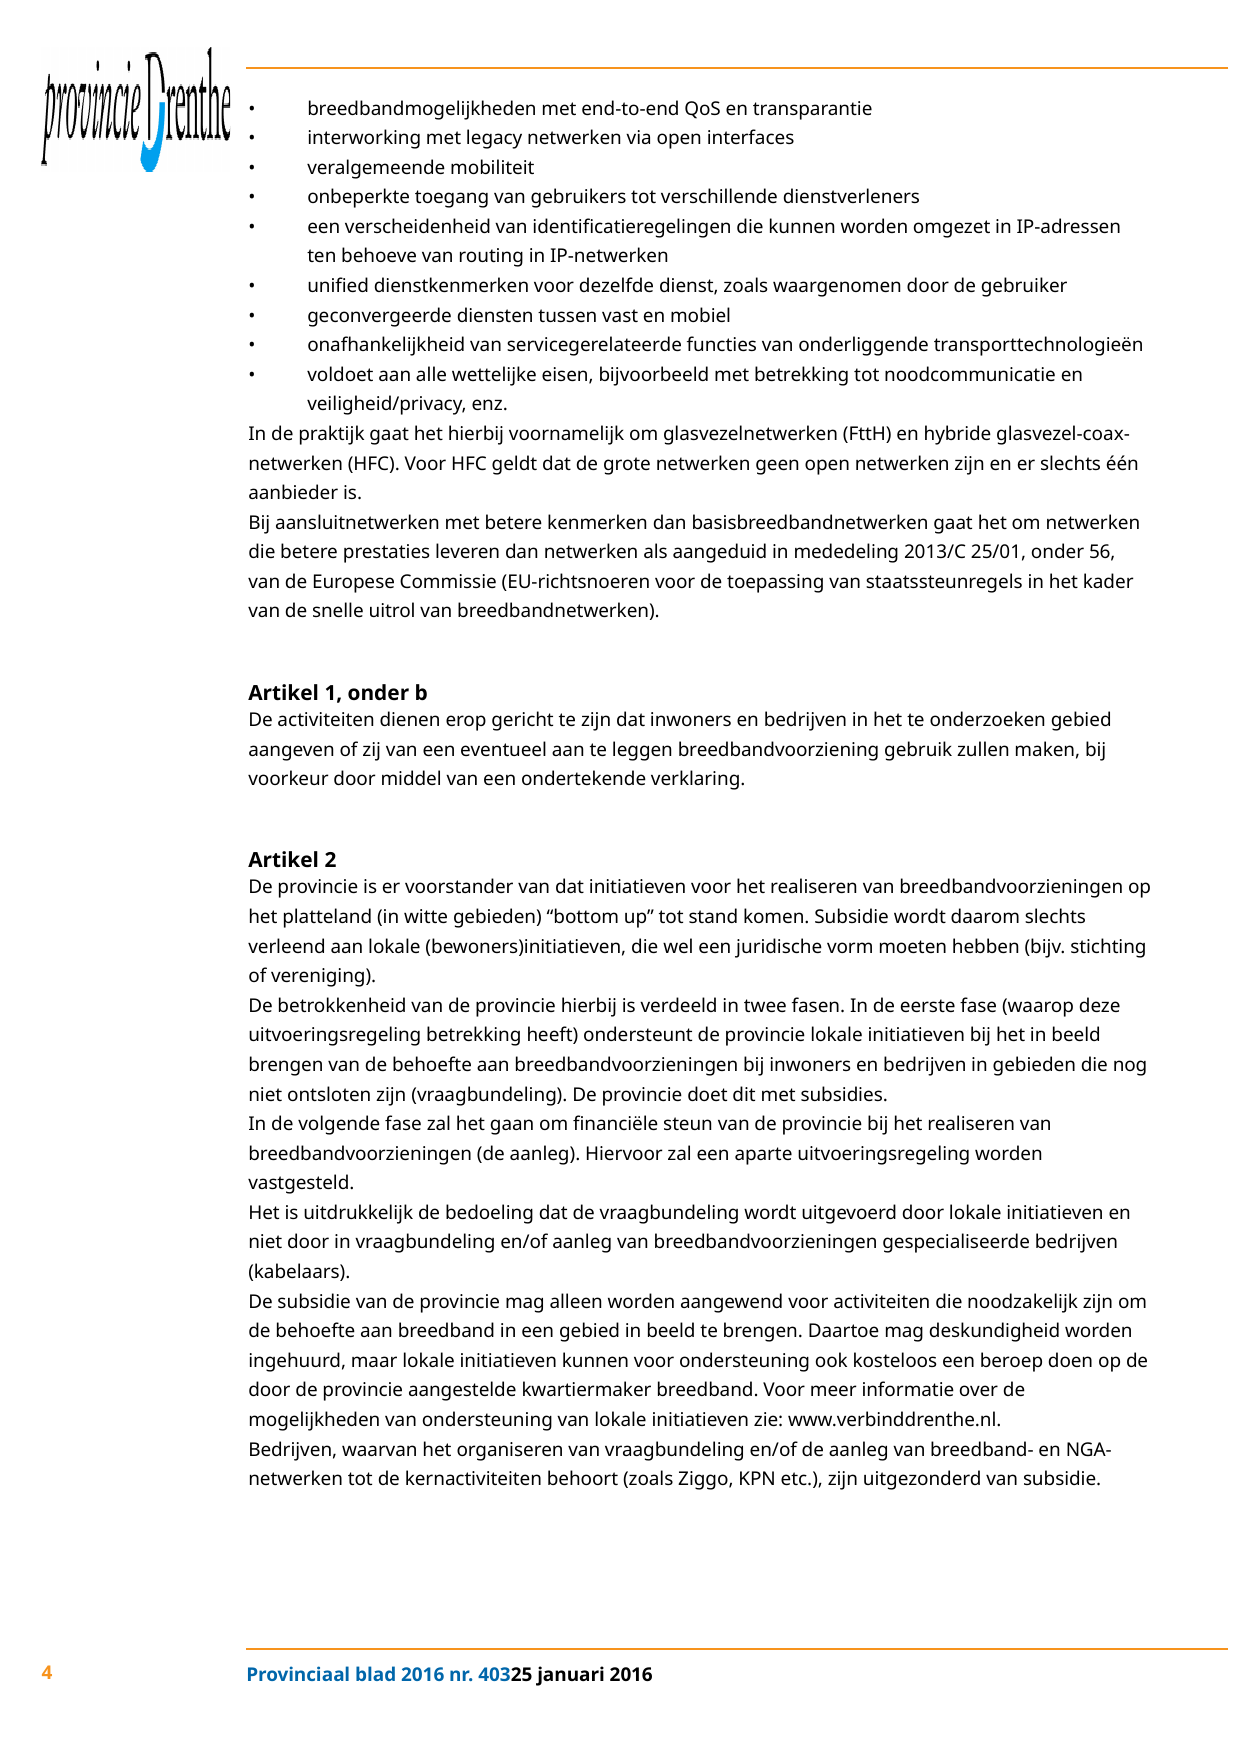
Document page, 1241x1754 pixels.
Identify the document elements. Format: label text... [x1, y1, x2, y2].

list unified dienstkenmerken voor dezelfde dienst, zoals waargenomen door de gebruiker [248, 272, 1152, 298]
text Bedrijven, waarvan het organiseren van vraagbundeling en/of de aanleg van breedband- en NGA-netwerken tot de kernactiviteiten behoort (zoals Ziggo, KPN etc.), zijn uitgezonderd van subsidie. [248, 1436, 1152, 1491]
text De subsidie van de provincie mag alleen worden aangewend voor activiteiten die noodzakelijk zijn om de behoefte aan breedband in een gebied in beeld te brengen. Daartoe mag deskundigheid worden ingehuurd, maar lokale initiatieven kunnen voor ondersteuning ook kosteloos een beroep doen op de door de provincie aangestelde kwartiermaker breedband. Voor meer informatie over de mogelijkheden van ondersteuning van lokale initiatieven zie: www.verbinddrenthe.nl. [248, 1288, 1152, 1432]
list voldoet aan alle wettelijke eisen, bijvoorbeeld met betrekking tot noodcommunicatie en veiligheid/privacy, enz. [248, 361, 1152, 416]
list geconvergeerde diensten tussen vast en mobiel [248, 302, 1152, 328]
list onafhankelijkheid van servicegerelateerde functies van onderliggende transporttechnologieën [248, 331, 1152, 357]
list onbeperkte toegang van gebruikers tot verschillende dienstverleners [248, 183, 1152, 209]
text De betrokkenheid van de provincie hierbij is verdeeld in twee fasen. In de eerste fase (waarop deze uitvoeringsregeling betrekking heeft) ondersteunt de provincie lokale initiatieven bij het in beeld brengen van de behoefte aan breedbandvoorzieningen bij inwoners en bedrijven in gebieden die nog niet ontsloten zijn (vraagbundeling). De provincie doet dit met subsidies. [248, 992, 1152, 1107]
list veralgemeende mobiliteit [248, 154, 1152, 180]
list breedbandmogelijkheden met end-to-end QoS en transparantie [248, 95, 1152, 121]
text Het is uitdrukkelijk de bedoeling dat de vraagbundeling wordt uitgevoerd door lokale initiatieven en niet door in vraagbundeling en/of aanleg van breedbandvoorzieningen gespecialiseerde bedrijven (kabelaars). [248, 1199, 1152, 1284]
picture [41, 47, 231, 172]
text De provincie is er voorstander van dat initiatieven voor het realiseren van breedbandvoorzieningen op het platteland (in witte gebieden) “bottom up” tot stand komen. Subsidie wordt daarom slechts verleend aan lokale (bewoners)initiatieven, die wel een juridische vorm moeten hebben (bijv. stichting of vereniging). [248, 874, 1152, 988]
list interworking met legacy netwerken via open interfaces [248, 124, 1152, 150]
text Artikel 2 [248, 845, 1152, 874]
list een verscheidenheid van identificatieregelingen die kunnen worden omgezet in IP-adressen ten behoeve van routing in IP-netwerken [248, 213, 1152, 268]
text Artikel 1, onder b [248, 678, 1152, 706]
text In de volgende fase zal het gaan om financiële steun van de provincie bij het realiseren van breedbandvoorzieningen (de aanleg). Hiervoor zal een aparte uitvoeringsregeling worden vastgesteld. [248, 1110, 1152, 1195]
text De activiteiten dienen erop gericht te zijn dat inwoners en bedrijven in het te onderzoeken gebied aangeven of zij van een eventueel aan te leggen breedbandvoorziening gebruik zullen maken, bij voorkeur door middel van een ondertekende verklaring. [248, 706, 1152, 791]
text In de praktijk gaat het hierbij voornamelijk om glasvezelnetwerken (FttH) en hybride glasvezel-coax-netwerken (HFC). Voor HFC geldt dat de grote netwerken geen open netwerken zijn en er slechts één aanbieder is. [248, 420, 1152, 505]
text Bij aansluitnetwerken met betere kenmerken dan basisbreedbandnetwerken gaat het om netwerken die betere prestaties leveren dan netwerken als aangeduid in mededeling 2013/C 25/01, onder 56, van de Europese Commissie (EU-richtsnoeren voor de toepassing van staatssteunregels in het kader van de snelle uitrol van breedbandnetwerken). [248, 509, 1152, 623]
